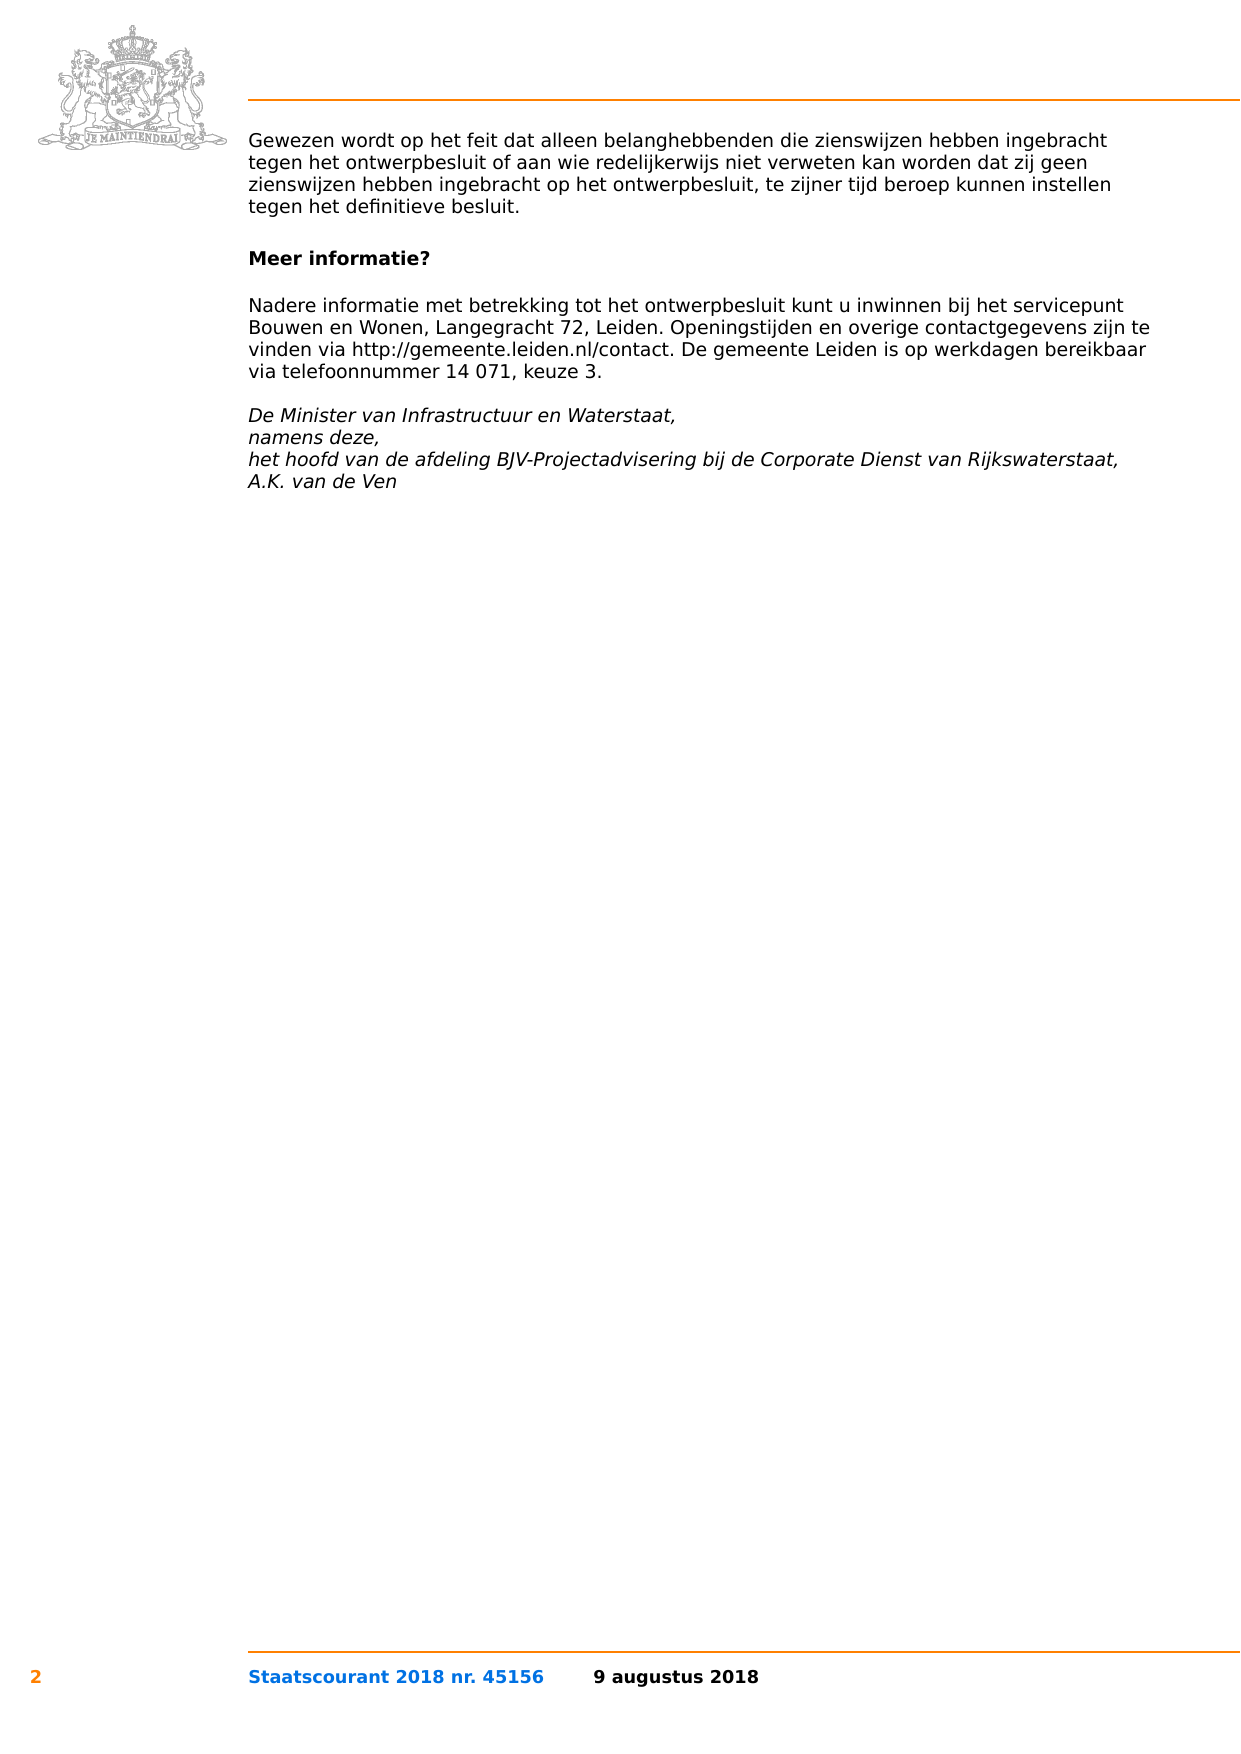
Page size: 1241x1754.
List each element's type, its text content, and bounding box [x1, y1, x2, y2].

picture [38, 25, 227, 150]
text Gewezen wordt op het feit dat alleen belanghebbenden die zienswijzen hebben ingebracht tegen het ontwerpbesluit of aan wie redelijkerwijs niet verweten kan worden dat zij geen zienswijzen hebben ingebracht op het ontwerpbesluit, te zijner tijd beroep kunnen instellen tegen het definitieve besluit. [248, 130, 1163, 218]
subtitle Meer informatie? [248, 248, 1163, 270]
text De Minister van Infrastructuur en Waterstaat, namens deze, het hoofd van de afdeling BJV-Projectadvisering bij de Corporate Dienst van Rijkswaterstaat, A.K. van de Ven [248, 404, 1163, 492]
text Nadere informatie met betrekking tot het ontwerpbesluit kunt u inwinnen bij het servicepunt Bouwen en Wonen, Langegracht 72, Leiden. Openingstijden en overige contactgegevens zijn te vinden via http://gemeente.leiden.nl/contact. De gemeente Leiden is op werkdagen bereikbaar via telefoonnummer 14 071, keuze 3. [248, 295, 1163, 383]
